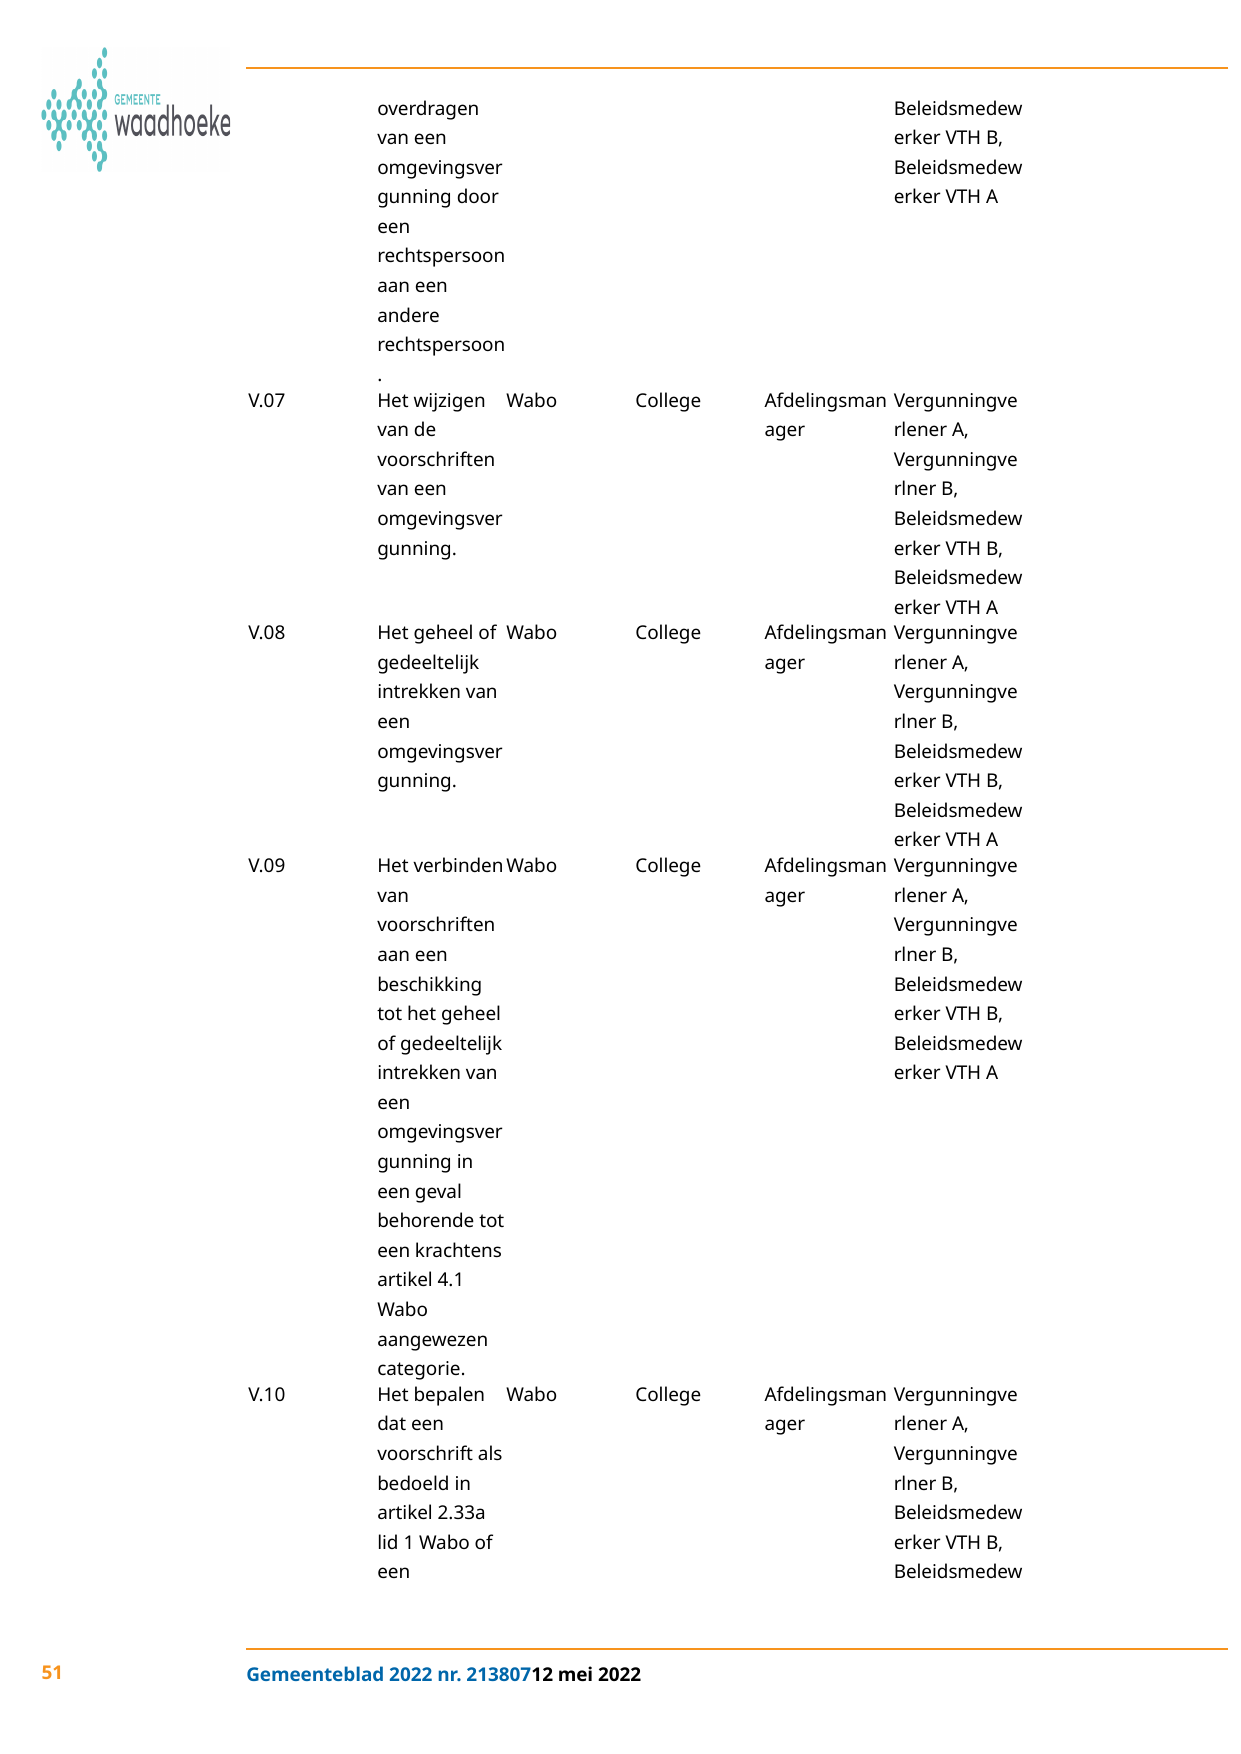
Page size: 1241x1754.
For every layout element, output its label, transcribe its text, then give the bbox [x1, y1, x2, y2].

table_cell [635, 95, 764, 387]
table_cell overdragen van een omgevingsvergunning door een rechtspersoon aan een andere rechtspersoon. [377, 95, 506, 387]
table_cell Vergunningverlener A, Vergunningverlner B, Beleidsmedewerker VTH B, Beleidsmedewerker VTH A [894, 387, 1022, 619]
table_cell Wabo [506, 853, 635, 1381]
table_cell College [635, 620, 764, 852]
table_cell Afdelingsmanager [764, 853, 893, 1381]
table_cell Wabo [506, 1381, 635, 1584]
picture [41, 47, 231, 172]
table_cell Het geheel of gedeeltelijk intrekken van een omgevingsvergunning. [377, 620, 506, 852]
table_cell [764, 95, 893, 387]
table_cell [506, 95, 635, 387]
table_cell Het verbinden van voorschriften aan een beschikking tot het geheel of gedeeltelijk intrekken van een omgevingsvergunning in een geval behorende tot een krachtens artikel 4.1 Wabo aangewezen categorie. [377, 853, 506, 1381]
table_cell Beleidsmedewerker VTH B, Beleidsmedewerker VTH A [894, 95, 1022, 387]
table_cell Wabo [506, 620, 635, 852]
table_cell Het bepalen dat een voorschrift als bedoeld in artikel 2.33a lid 1 Wabo of een [377, 1381, 506, 1584]
table_cell [248, 95, 377, 387]
table_cell Vergunningverlener A, Vergunningverlner B, Beleidsmedewerker VTH B, Beleidsmedew [894, 1381, 1022, 1584]
table_cell College [635, 1381, 764, 1584]
table_cell Afdelingsmanager [764, 620, 893, 852]
table_cell Afdelingsmanager [764, 1381, 893, 1584]
table_cell Afdelingsmanager [764, 387, 893, 619]
table_cell V.10 [248, 1381, 377, 1584]
table_cell V.09 [248, 853, 377, 1381]
table_cell Vergunningverlener A, Vergunningverlner B, Beleidsmedewerker VTH B, Beleidsmedewerker VTH A [894, 620, 1022, 852]
table_cell V.07 [248, 387, 377, 619]
table_cell V.08 [248, 620, 377, 852]
table_cell College [635, 387, 764, 619]
table_cell Het wijzigen van de voorschriften van een omgevingsvergunning. [377, 387, 506, 619]
table_cell College [635, 853, 764, 1381]
table_cell Vergunningverlener A, Vergunningverlner B, Beleidsmedewerker VTH B, Beleidsmedewerker VTH A [894, 853, 1022, 1381]
table_cell Wabo [506, 387, 635, 619]
